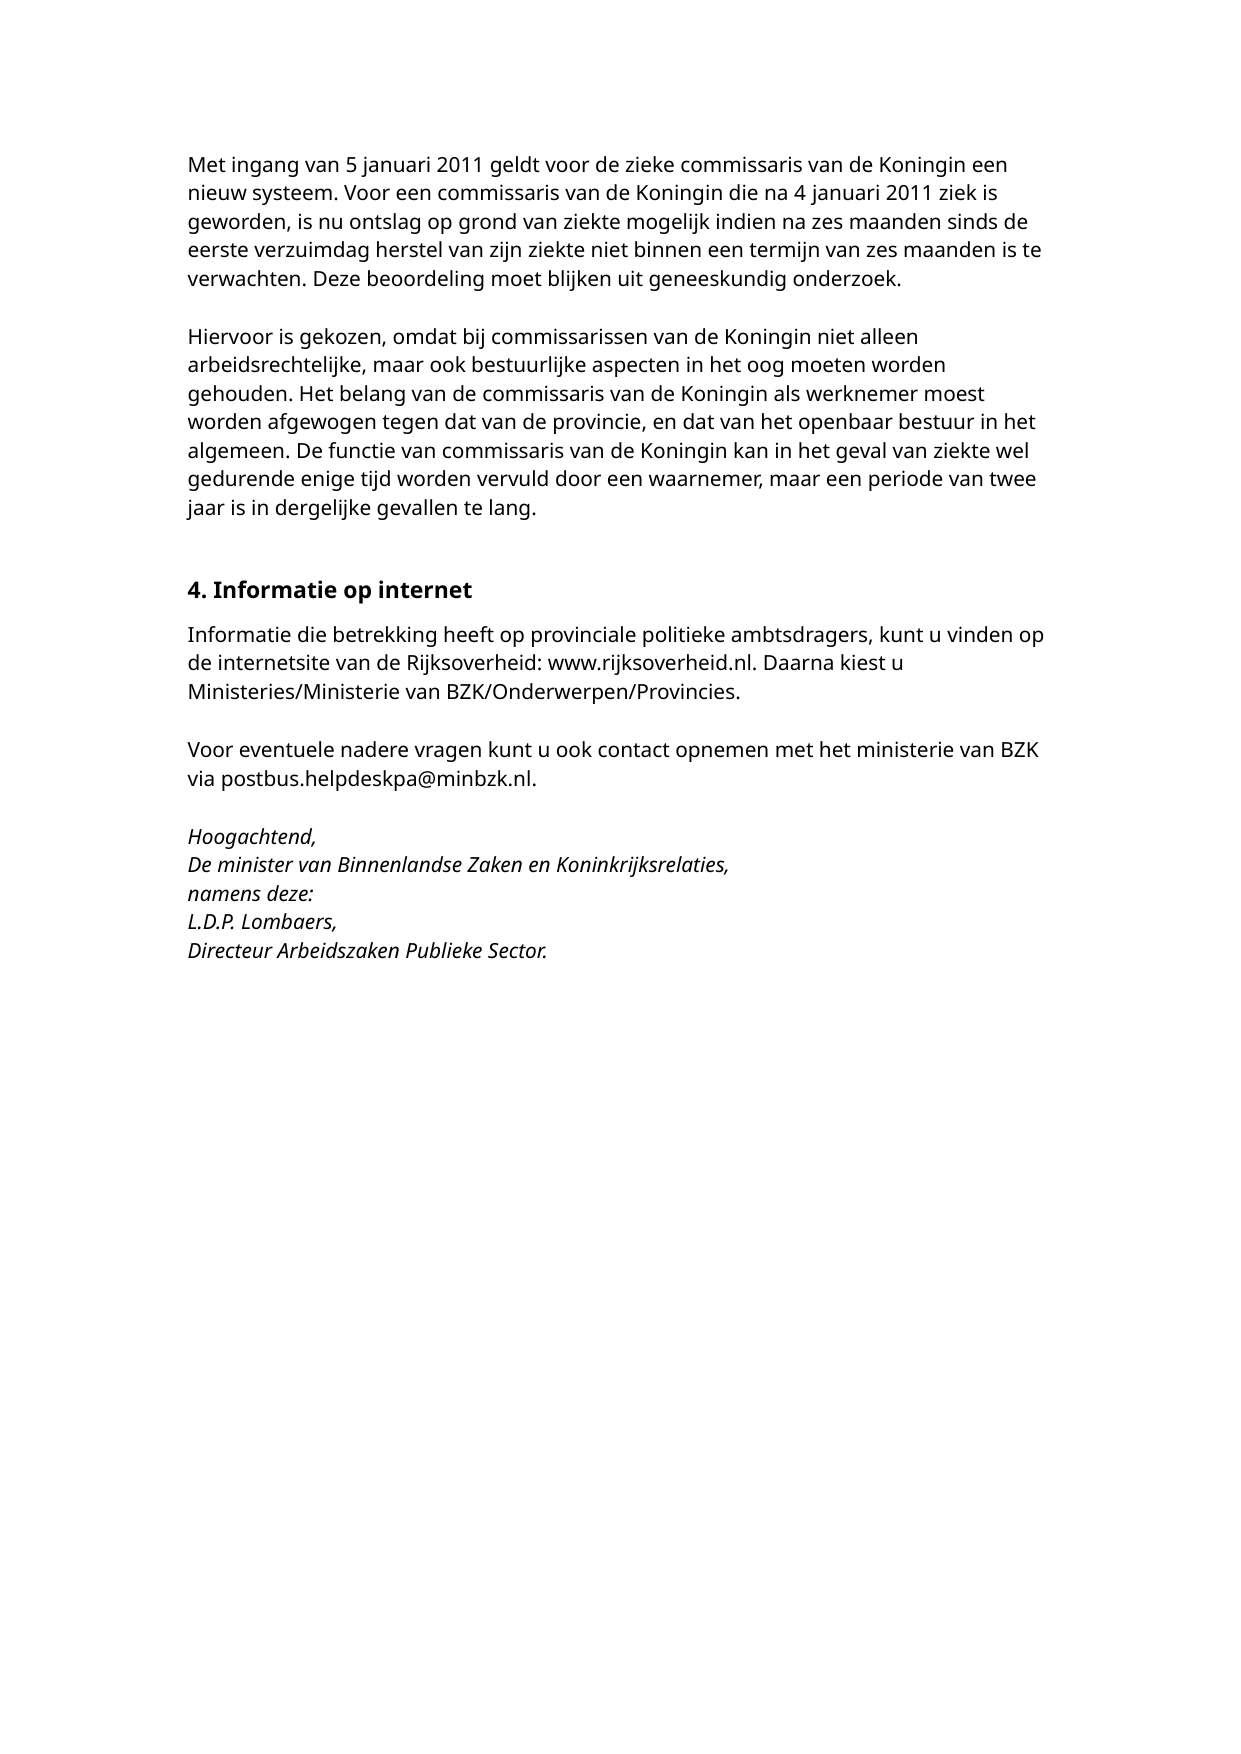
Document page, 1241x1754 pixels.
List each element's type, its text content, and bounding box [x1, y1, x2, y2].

text namens deze: [187, 879, 1053, 907]
text De minister van Binnenlandse Zaken en Koninkrijksrelaties, [187, 851, 1053, 879]
subtitle 4. Informatie op internet [187, 574, 1053, 605]
text Voor eventuele nadere vragen kunt u ook contact opnemen met het ministerie van BZK via postbus.helpdeskpa@minbzk.nl. [187, 735, 1053, 792]
text Hoogachtend, [187, 822, 1053, 851]
text Hiervoor is gekozen, omdat bij commissarissen van de Koningin niet alleen arbeidsrechtelijke, maar ook bestuurlijke aspecten in het oog moeten worden gehouden. Het belang van de commissaris van de Koningin als werknemer moest worden afgewogen tegen dat van de provincie, en dat van het openbaar bestuur in het algemeen. De functie van commissaris van de Koningin kan in het geval van ziekte wel gedurende enige tijd worden vervuld door een waarnemer, maar een periode van twee jaar is in dergelijke gevallen te lang. [187, 322, 1053, 521]
text Met ingang van 5 januari 2011 geldt voor de zieke commissaris van de Koningin een nieuw systeem. Voor een commissaris van de Koningin die na 4 januari 2011 ziek is geworden, is nu ontslag op grond van ziekte mogelijk indien na zes maanden sinds de eerste verzuimdag herstel van zijn ziekte niet binnen een termijn van zes maanden is te verwachten. Deze beoordeling moet blijken uit geneeskundig onderzoek. [187, 150, 1053, 292]
text L.D.P. Lombaers, [187, 907, 1053, 936]
text Directeur Arbeidszaken Publieke Sector. [187, 936, 1053, 964]
text Informatie die betrekking heeft op provinciale politieke ambtsdragers, kunt u vinden op de internetsite van de Rijksoverheid: www.rijksoverheid.nl. Daarna kiest u Ministeries/Ministerie van BZK/Onderwerpen/Provincies. [187, 620, 1053, 705]
